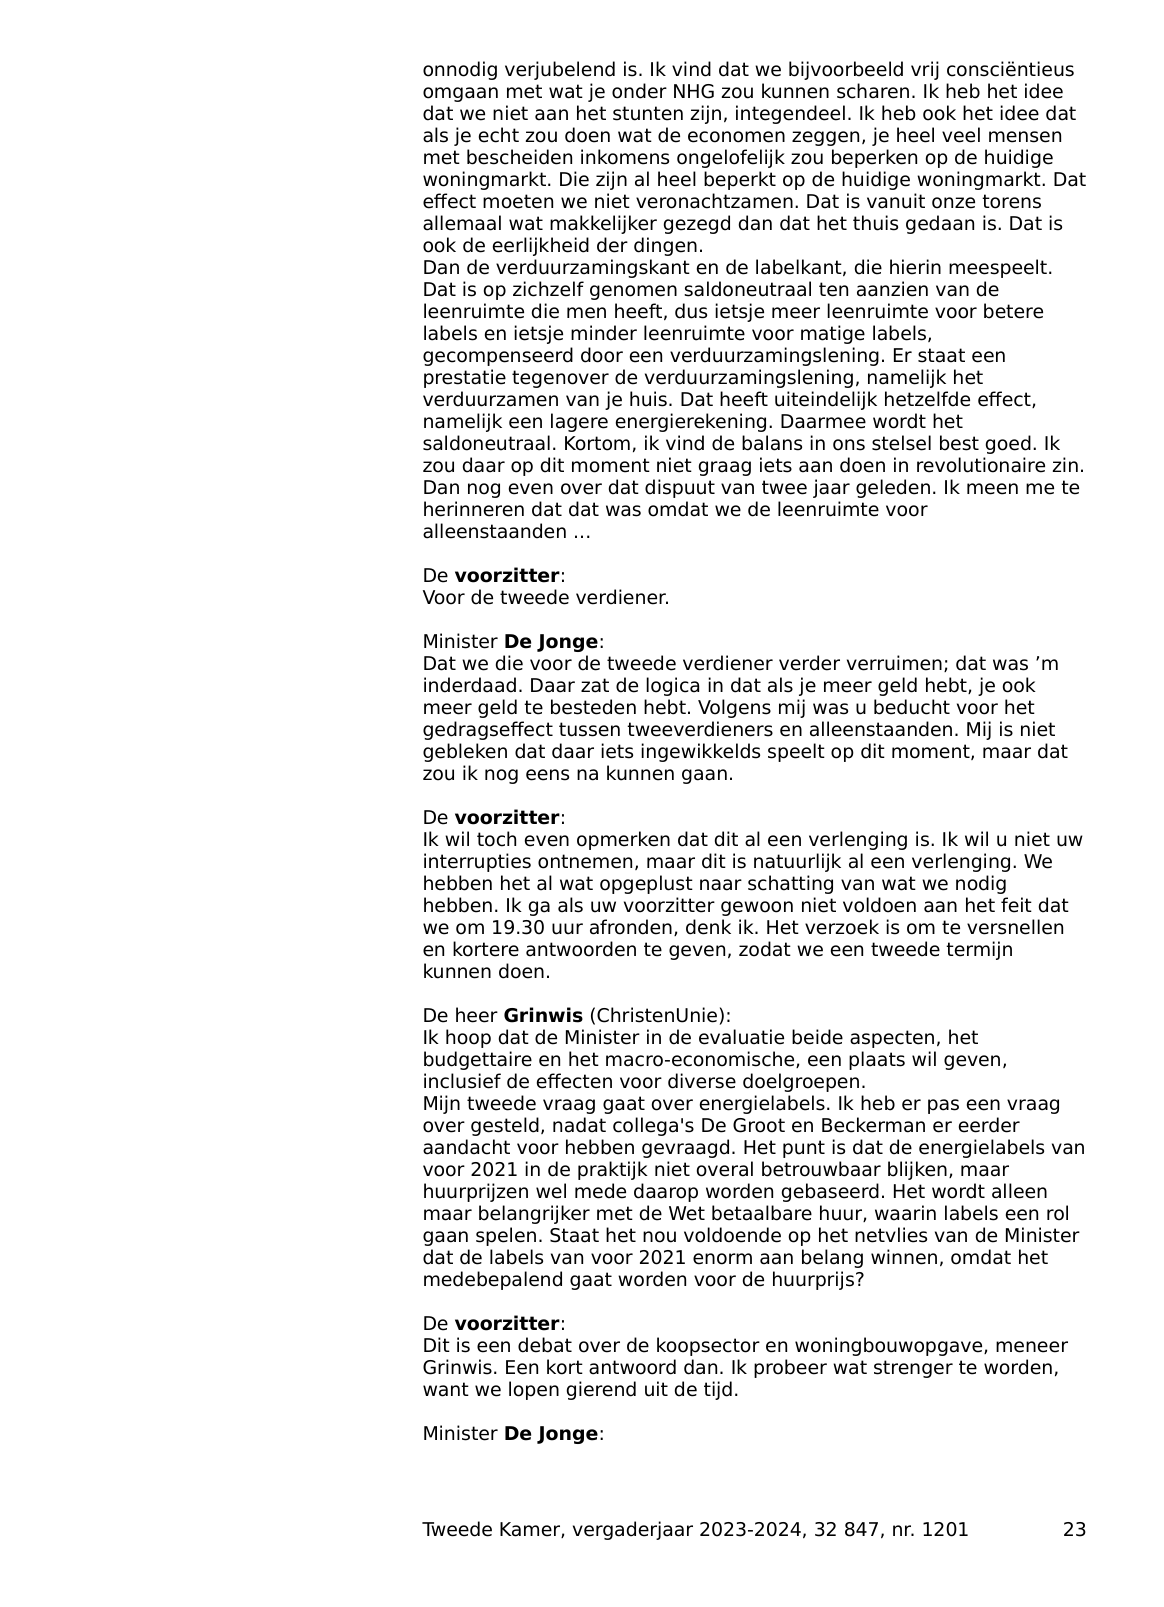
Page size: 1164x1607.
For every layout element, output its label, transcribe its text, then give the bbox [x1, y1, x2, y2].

text Voor de tweede verdiener. [422, 587, 1087, 609]
text Minister De Jonge: [422, 631, 1087, 653]
text onnodig verjubelend is. Ik vind dat we bijvoorbeeld vrij consciëntieus omgaan met wat je onder NHG zou kunnen scharen. Ik heb het idee dat we niet aan het stunten zijn, integendeel. Ik heb ook het idee dat als je echt zou doen wat de economen zeggen, je heel veel mensen met bescheiden inkomens ongelofelijk zou beperken op de huidige woningmarkt. Die zijn al heel beperkt op de huidige woningmarkt. Dat effect moeten we niet veronachtzamen. Dat is vanuit onze torens allemaal wat makkelijker gezegd dan dat het thuis gedaan is. Dat is ook de eerlijkheid der dingen. [422, 59, 1087, 257]
text Mijn tweede vraag gaat over energielabels. Ik heb er pas een vraag over gesteld, nadat collega's De Groot en Beckerman er eerder aandacht voor hebben gevraagd. Het punt is dat de energielabels van voor 2021 in de praktijk niet overal betrouwbaar blijken, maar huurprijzen wel mede daarop worden gebaseerd. Het wordt alleen maar belangrijker met de Wet betaalbare huur, waarin labels een rol gaan spelen. Staat het nou voldoende op het netvlies van de Minister dat de labels van voor 2021 enorm aan belang winnen, omdat het medebepalend gaat worden voor de huurprijs? [422, 1093, 1087, 1291]
text Dan de verduurzamingskant en de labelkant, die hierin meespeelt. Dat is op zichzelf genomen saldoneutraal ten aanzien van de leenruimte die men heeft, dus ietsje meer leenruimte voor betere labels en ietsje minder leenruimte voor matige labels, gecompenseerd door een verduurzamingslening. Er staat een prestatie tegenover de verduurzamingslening, namelijk het verduurzamen van je huis. Dat heeft uiteindelijk hetzelfde effect, namelijk een lagere energierekening. Daarmee wordt het saldoneutraal. Kortom, ik vind de balans in ons stelsel best goed. Ik zou daar op dit moment niet graag iets aan doen in revolutionaire zin. [422, 257, 1087, 477]
text Dan nog even over dat dispuut van twee jaar geleden. Ik meen me te herinneren dat dat was omdat we de leenruimte voor alleenstaanden ... [422, 477, 1087, 543]
text Ik wil toch even opmerken dat dit al een verlenging is. Ik wil u niet uw interrupties ontnemen, maar dit is natuurlijk al een verlenging. We hebben het al wat opgeplust naar schatting van wat we nodig hebben. Ik ga als uw voorzitter gewoon niet voldoen aan het feit dat we om 19.30 uur afronden, denk ik. Het verzoek is om te versnellen en kortere antwoorden te geven, zodat we een tweede termijn kunnen doen. [422, 829, 1087, 983]
text De voorzitter: [422, 1313, 1087, 1335]
text Minister De Jonge: [422, 1423, 1087, 1445]
text Dit is een debat over de koopsector en woningbouwopgave, meneer Grinwis. Een kort antwoord dan. Ik probeer wat strenger te worden, want we lopen gierend uit de tijd. [422, 1335, 1087, 1401]
text De heer Grinwis (ChristenUnie): [422, 1005, 1087, 1027]
text Ik hoop dat de Minister in de evaluatie beide aspecten, het budgettaire en het macro-economische, een plaats wil geven, inclusief de effecten voor diverse doelgroepen. [422, 1027, 1087, 1093]
text De voorzitter: [422, 565, 1087, 587]
text Dat we die voor de tweede verdiener verder verruimen; dat was ’m inderdaad. Daar zat de logica in dat als je meer geld hebt, je ook meer geld te besteden hebt. Volgens mij was u beducht voor het gedragseffect tussen tweeverdieners en alleenstaanden. Mij is niet gebleken dat daar iets ingewikkelds speelt op dit moment, maar dat zou ik nog eens na kunnen gaan. [422, 653, 1087, 785]
text De voorzitter: [422, 807, 1087, 829]
